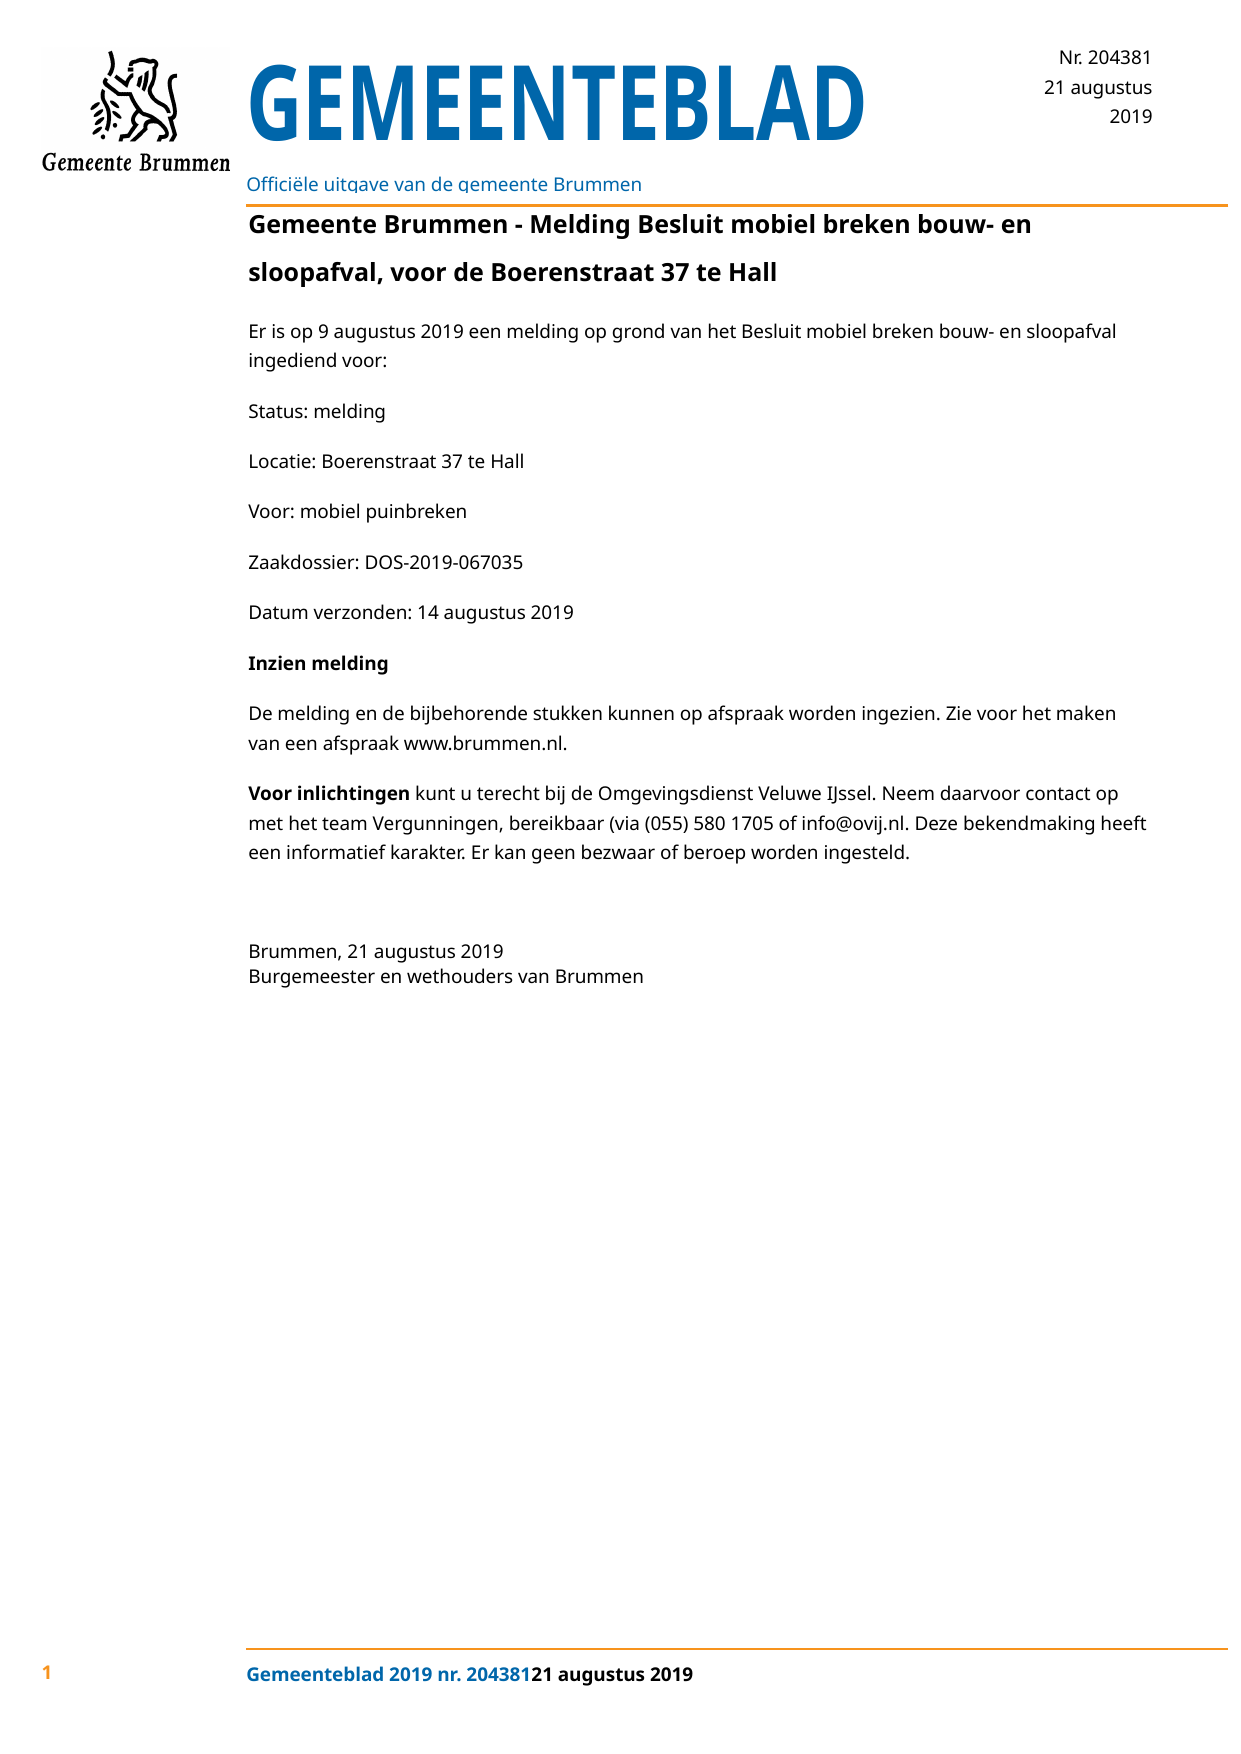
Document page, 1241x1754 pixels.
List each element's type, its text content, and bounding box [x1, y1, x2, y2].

text Er is op 9 augustus 2019 een melding op grond van het Besluit mobiel breken bouw- en sloopafval ingediend voor: [248, 318, 1152, 373]
text Burgemeester en wethouders van Brummen [248, 963, 1152, 989]
text De melding en de bijbehorende stukken kunnen op afspraak worden ingezien. Zie voor het maken van een afspraak www.brummen.nl. [248, 700, 1152, 756]
text Voor: mobiel puinbreken [248, 499, 1152, 524]
picture [41, 47, 231, 172]
text Datum verzonden: 14 augustus 2019 [248, 599, 1152, 625]
text Zaakdossier: DOS-2019-067035 [248, 549, 1152, 575]
text Gemeente Brummen - Melding Besluit mobiel breken bouw- en sloopafval, voor de Boerenstraat 37 te Hall [248, 207, 1152, 288]
text Locatie: Boerenstraat 37 te Hall [248, 448, 1152, 474]
text Inzien melding [248, 650, 1152, 676]
text Brummen, 21 augustus 2019 [248, 938, 1152, 963]
text Voor inlichtingen kunt u terecht bij de Omgevingsdienst Veluwe IJssel. Neem daarvoor contact op met het team Vergunningen, bereikbaar (via (055) 580 1705 of info@ovij.nl. Deze bekendmaking heeft een informatief karakter. Er kan geen bezwaar of beroep worden ingesteld. [248, 780, 1152, 865]
text Status: melding [248, 398, 1152, 424]
